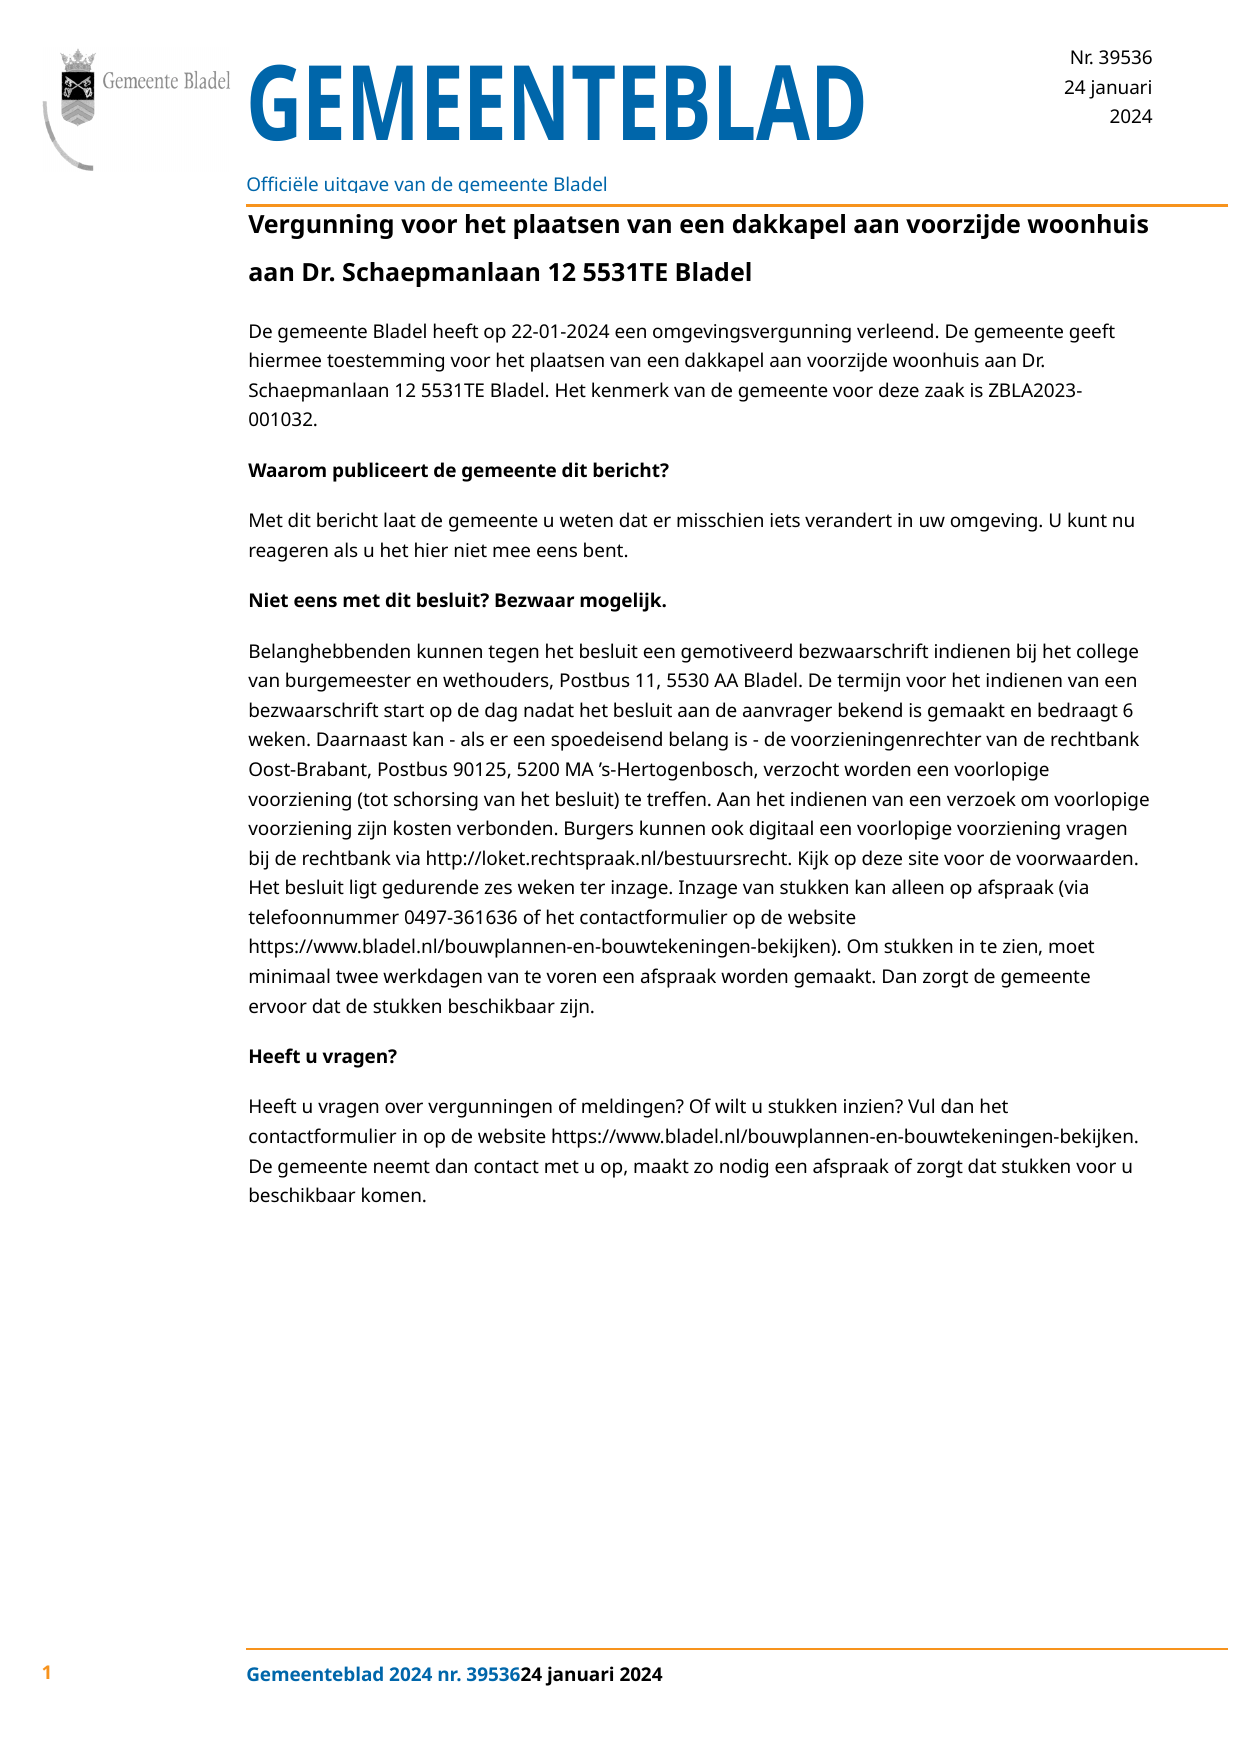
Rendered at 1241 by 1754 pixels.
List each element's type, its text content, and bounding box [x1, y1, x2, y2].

text De gemeente Bladel heeft op 22-01-2024 een omgevingsvergunning verleend. De gemeente geeft hiermee toestemming voor het plaatsen van een dakkapel aan voorzijde woonhuis aan Dr. Schaepmanlaan 12 5531TE Bladel. Het kenmerk van de gemeente voor deze zaak is ZBLA2023-001032. [248, 318, 1152, 432]
text Heeft u vragen? [248, 1043, 1152, 1069]
text Belanghebbenden kunnen tegen het besluit een gemotiveerd bezwaarschrift indienen bij het college van burgemeester en wethouders, Postbus 11, 5530 AA Bladel. De termijn voor het indienen van een bezwaarschrift start op de dag nadat het besluit aan de aanvrager bekend is gemaakt en bedraagt 6 weken. Daarnaast kan - als er een spoedeisend belang is - de voorzieningenrechter van de rechtbank Oost-Brabant, Postbus 90125, 5200 MA ’s-Hertogenbosch, verzocht worden een voorlopige voorziening (tot schorsing van het besluit) te treffen. Aan het indienen van een verzoek om voorlopige voorziening zijn kosten verbonden. Burgers kunnen ook digitaal een voorlopige voorziening vragen bij de rechtbank via http://loket.rechtspraak.nl/bestuursrecht. Kijk op deze site voor de voorwaarden. Het besluit ligt gedurende zes weken ter inzage. Inzage van stukken kan alleen op afspraak (via telefoonnummer 0497-361636 of het contactformulier op de website https://www.bladel.nl/bouwplannen-en-bouwtekeningen-bekijken). Om stukken in te zien, moet minimaal twee werkdagen van te voren een afspraak worden gemaakt. Dan zorgt de gemeente ervoor dat de stukken beschikbaar zijn. [248, 638, 1152, 1019]
text Met dit bericht laat de gemeente u weten dat er misschien iets verandert in uw omgeving. U kunt nu reageren als u het hier niet mee eens bent. [248, 507, 1152, 563]
picture [41, 47, 231, 172]
text Waarom publiceert de gemeente dit bericht? [248, 457, 1152, 483]
text Vergunning voor het plaatsen van een dakkapel aan voorzijde woonhuis aan Dr. Schaepmanlaan 12 5531TE Bladel [248, 207, 1152, 288]
text Heeft u vragen over vergunningen of meldingen? Of wilt u stukken inzien? Vul dan het contactformulier in op de website https://www.bladel.nl/bouwplannen-en-bouwtekeningen-bekijken. De gemeente neemt dan contact met u op, maakt zo nodig een afspraak of zorgt dat stukken voor u beschikbaar komen. [248, 1094, 1152, 1208]
text Niet eens met dit besluit? Bezwaar mogelijk. [248, 587, 1152, 613]
